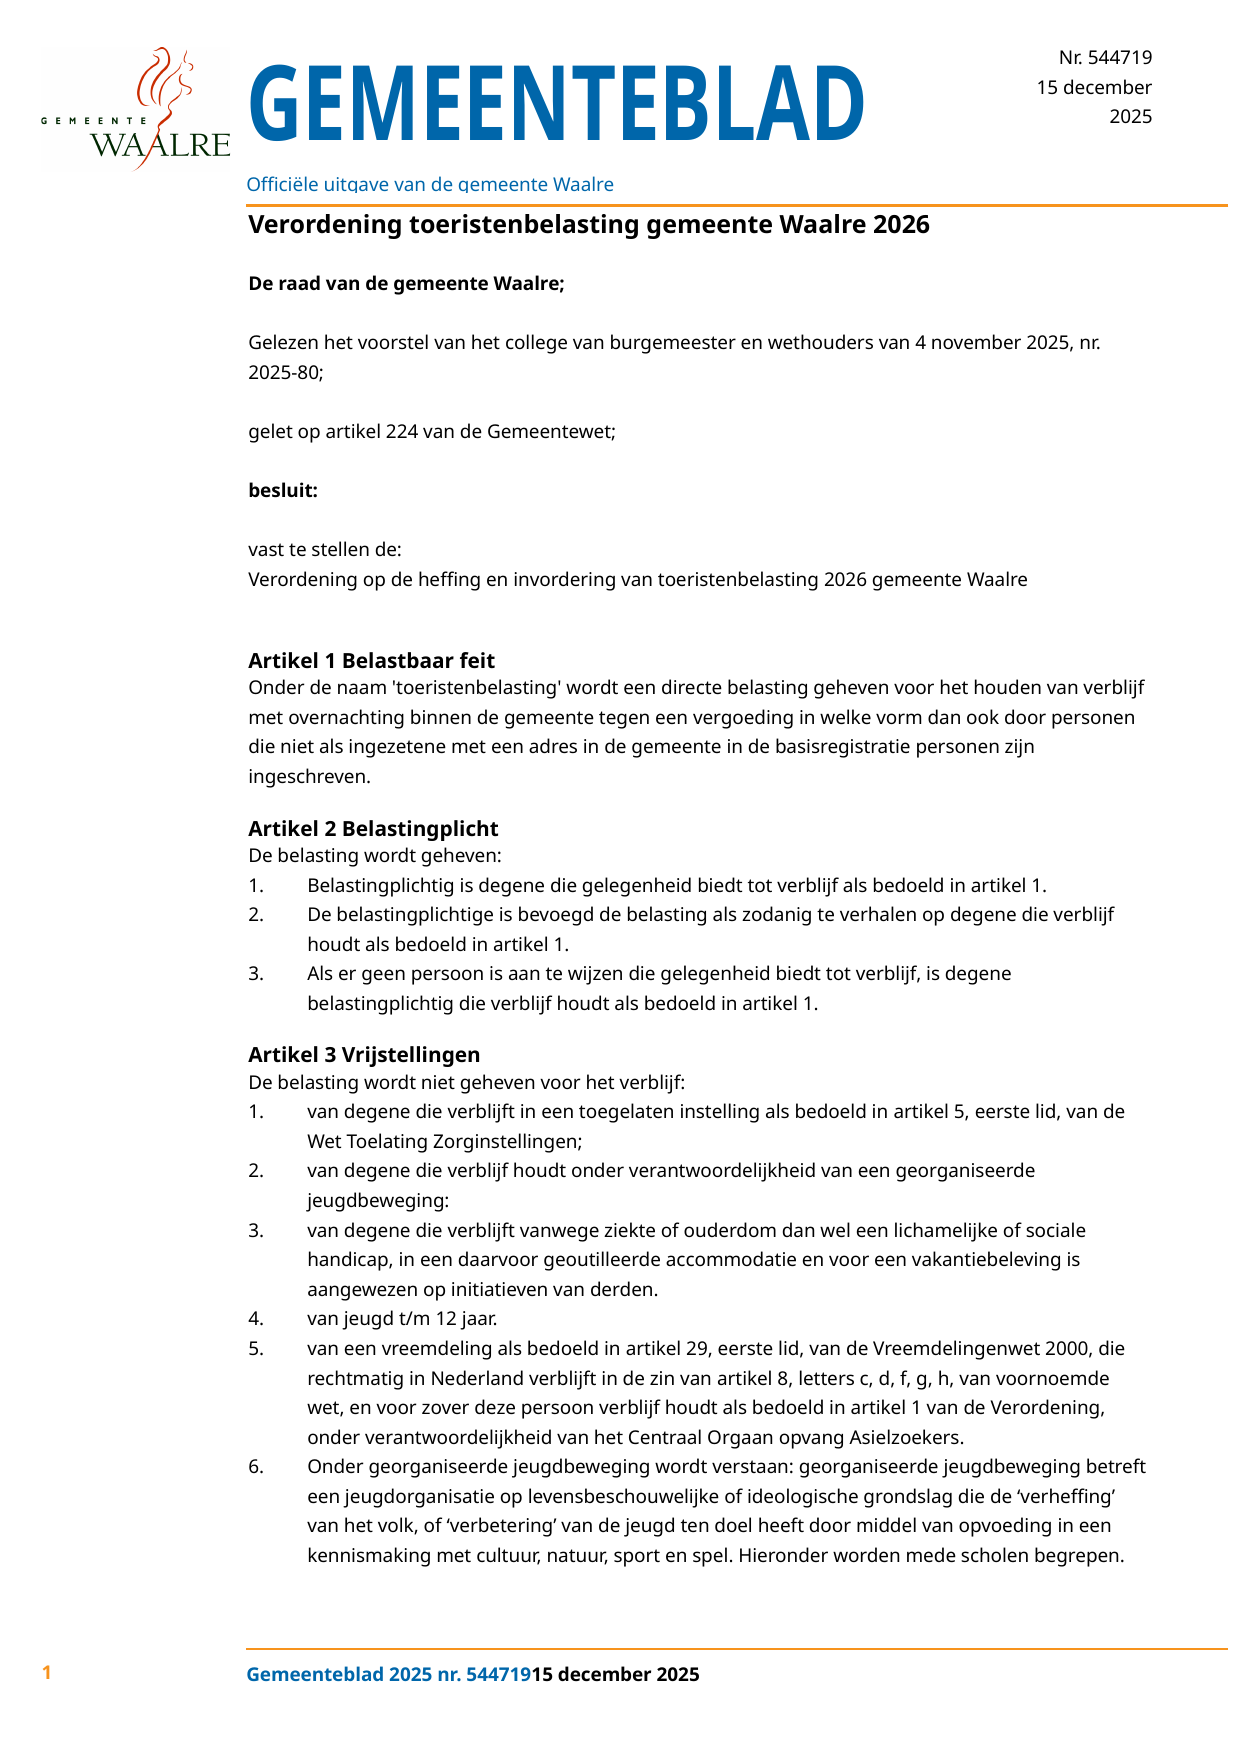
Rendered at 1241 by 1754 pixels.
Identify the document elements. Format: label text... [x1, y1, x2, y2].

text Onder de naam 'toeristenbelasting' wordt een directe belasting geheven voor het houden van verblijf met overnachting binnen de gemeente tegen een vergoeding in welke vorm dan ook door personen die niet als ingezetene met een adres in de gemeente in de basisregistratie personen zijn ingeschreven. [248, 674, 1152, 789]
list van degene die verblijf houdt onder verantwoordelijkheid van een georganiseerde jeugdbeweging: [248, 1158, 1152, 1213]
list Belastingplichtig is degene die gelegenheid biedt tot verblijf als bedoeld in artikel 1. [248, 872, 1152, 897]
list van een vreemdeling als bedoeld in artikel 29, eerste lid, van de Vreemdelingenwet 2000, die rechtmatig in Nederland verblijft in de zin van artikel 8, letters c, d, f, g, h, van voornoemde wet, en voor zover deze persoon verblijf houdt als bedoeld in artikel 1 van de Verordening, onder verantwoordelijkheid van het Centraal Orgaan opvang Asielzoekers. [248, 1335, 1152, 1450]
text De raad van de gemeente Waalre; [248, 270, 1152, 296]
text vast te stellen de: [248, 537, 1152, 562]
list Onder georganiseerde jeugdbeweging wordt verstaan: georganiseerde jeugdbeweging betreft een jeugdorganisatie op levensbeschouwelijke of ideologische grondslag die de ‘verheffing’ van het volk, of ‘verbetering’ van de jeugd ten doel heeft door middel van opvoeding in een kennismaking met cultuur, natuur, sport en spel. Hieronder worden mede scholen begrepen. [248, 1453, 1152, 1568]
list van degene die verblijft in een toegelaten instelling als bedoeld in artikel 5, eerste lid, van de Wet Toelating Zorginstellingen; [248, 1098, 1152, 1154]
text Artikel 2 Belastingplicht [248, 814, 1152, 842]
text De belasting wordt niet geheven voor het verblijf: [248, 1069, 1152, 1095]
text gelet op artikel 224 van de Gemeentewet; [248, 418, 1152, 444]
text De belasting wordt geheven: [248, 842, 1152, 868]
text Artikel 1 Belastbaar feit [248, 646, 1152, 674]
text Artikel 3 Vrijstellingen [248, 1041, 1152, 1069]
list van degene die verblijft vanwege ziekte of ouderdom dan wel een lichamelijke of sociale handicap, in een daarvoor geoutilleerde accommodatie en voor een vakantiebeleving is aangewezen op initiatieven van derden. [248, 1217, 1152, 1302]
list De belastingplichtige is bevoegd de belasting als zodanig te verhalen op degene die verblijf houdt als bedoeld in artikel 1. [248, 901, 1152, 957]
text besluit: [248, 477, 1152, 503]
text Verordening op de heffing en invordering van toeristenbelasting 2026 gemeente Waalre [248, 566, 1152, 592]
text Gelezen het voorstel van het college van burgemeester en wethouders van 4 november 2025, nr. 2025-80; [248, 329, 1152, 385]
list van jeugd t/m 12 jaar. [248, 1306, 1152, 1331]
text Verordening toeristenbelasting gemeente Waalre 2026 [248, 207, 1152, 241]
picture [41, 47, 231, 172]
list Als er geen persoon is aan te wijzen die gelegenheid biedt tot verblijf, is degene belastingplichtig die verblijf houdt als bedoeld in artikel 1. [248, 961, 1152, 1016]
